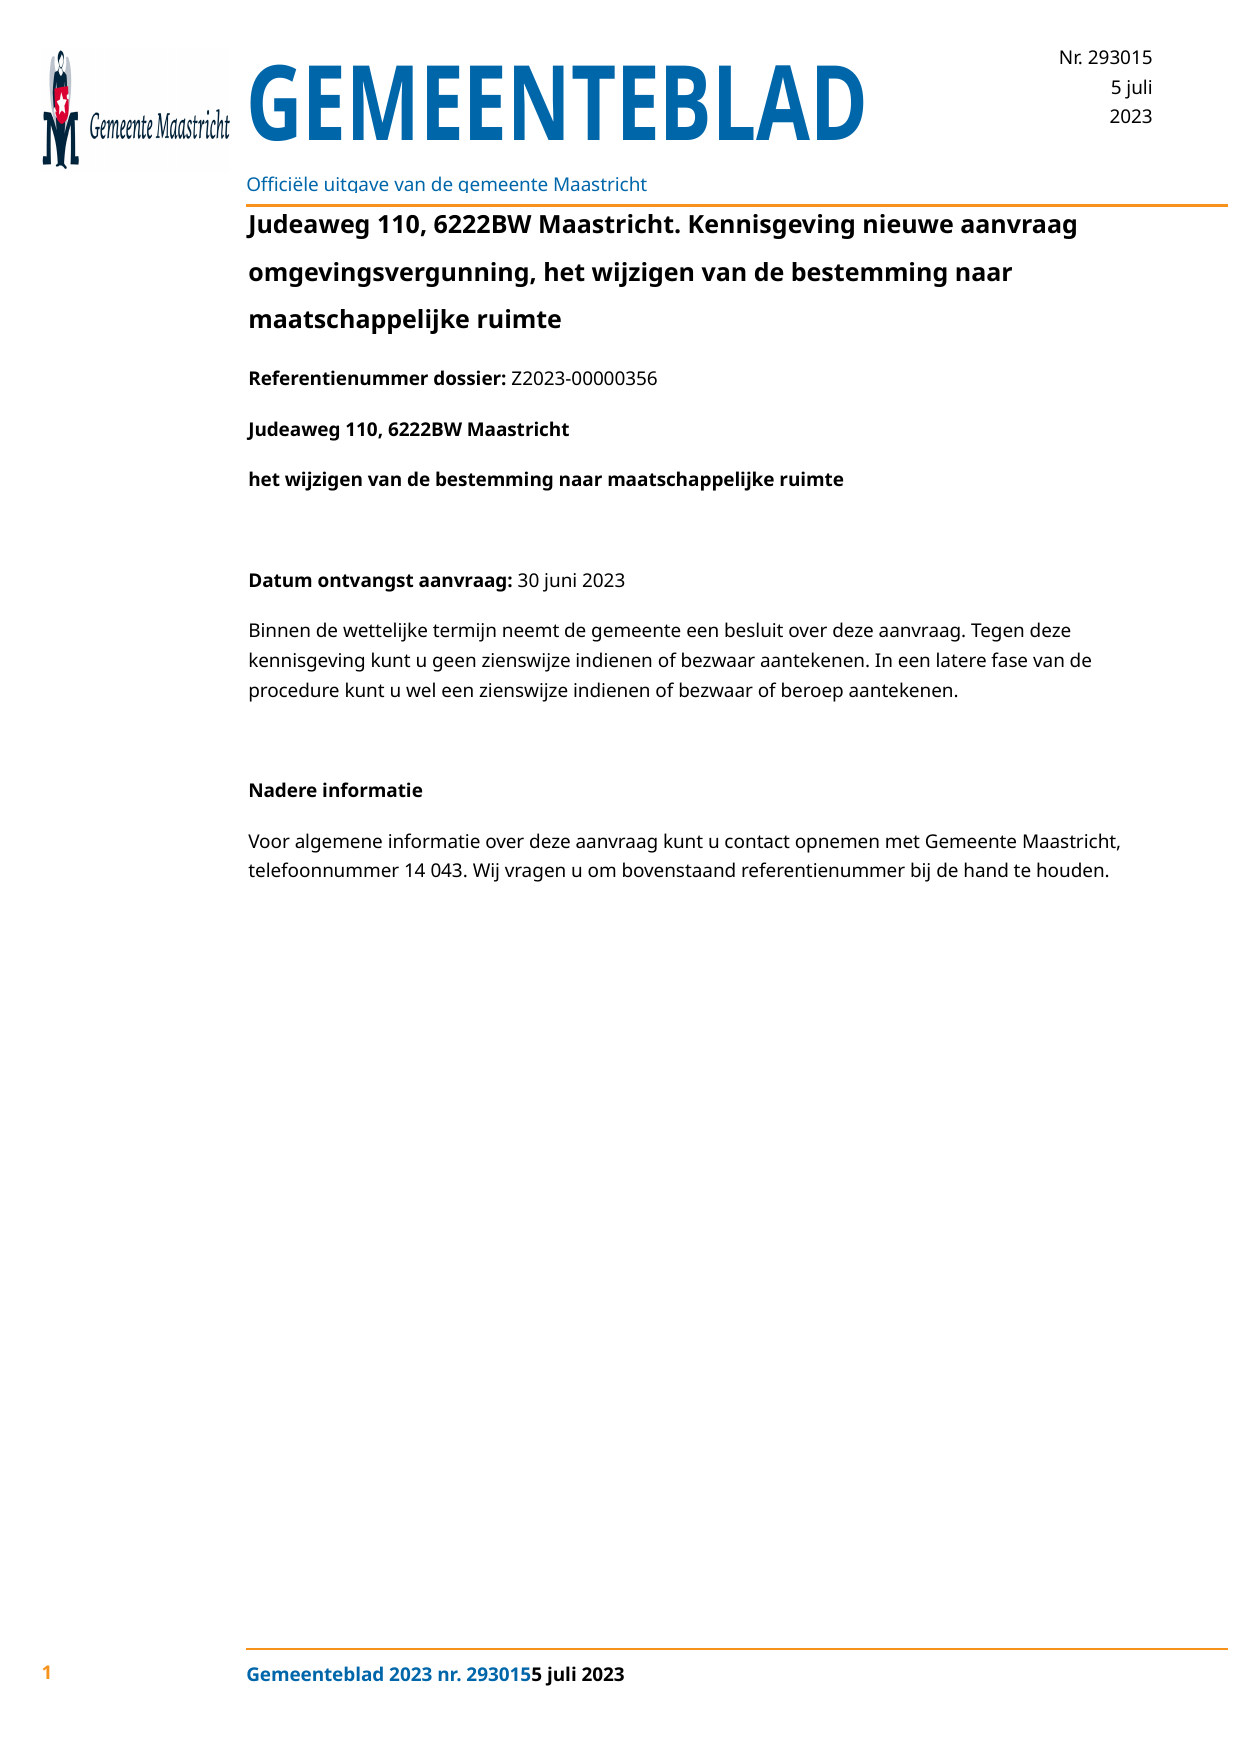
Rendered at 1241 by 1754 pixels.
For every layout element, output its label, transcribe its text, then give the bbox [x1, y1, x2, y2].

text Judeaweg 110, 6222BW Maastricht [248, 416, 1152, 442]
text Binnen de wettelijke termijn neemt de gemeente een besluit over deze aanvraag. Tegen deze kennisgeving kunt u geen zienswijze indienen of bezwaar aantekenen. In een latere fase van de procedure kunt u wel een zienswijze indienen of bezwaar of beroep aantekenen. [248, 618, 1152, 702]
text Judeaweg 110, 6222BW Maastricht. Kennisgeving nieuwe aanvraag omgevingsvergunning, het wijzigen van de bestemming naar maatschappelijke ruimte [248, 207, 1152, 336]
text Datum ontvangst aanvraag: 30 juni 2023 [248, 567, 1152, 593]
text Voor algemene informatie over deze aanvraag kunt u contact opnemen met Gemeente Maastricht, telefoonnummer 14 043. Wij vragen u om bovenstaand referentienummer bij de hand te houden. [248, 828, 1152, 883]
text het wijzigen van de bestemming naar maatschappelijke ruimte [248, 466, 1152, 492]
text Nadere informatie [248, 778, 1152, 803]
picture [41, 47, 231, 172]
text Referentienummer dossier: Z2023-00000356 [248, 366, 1152, 391]
